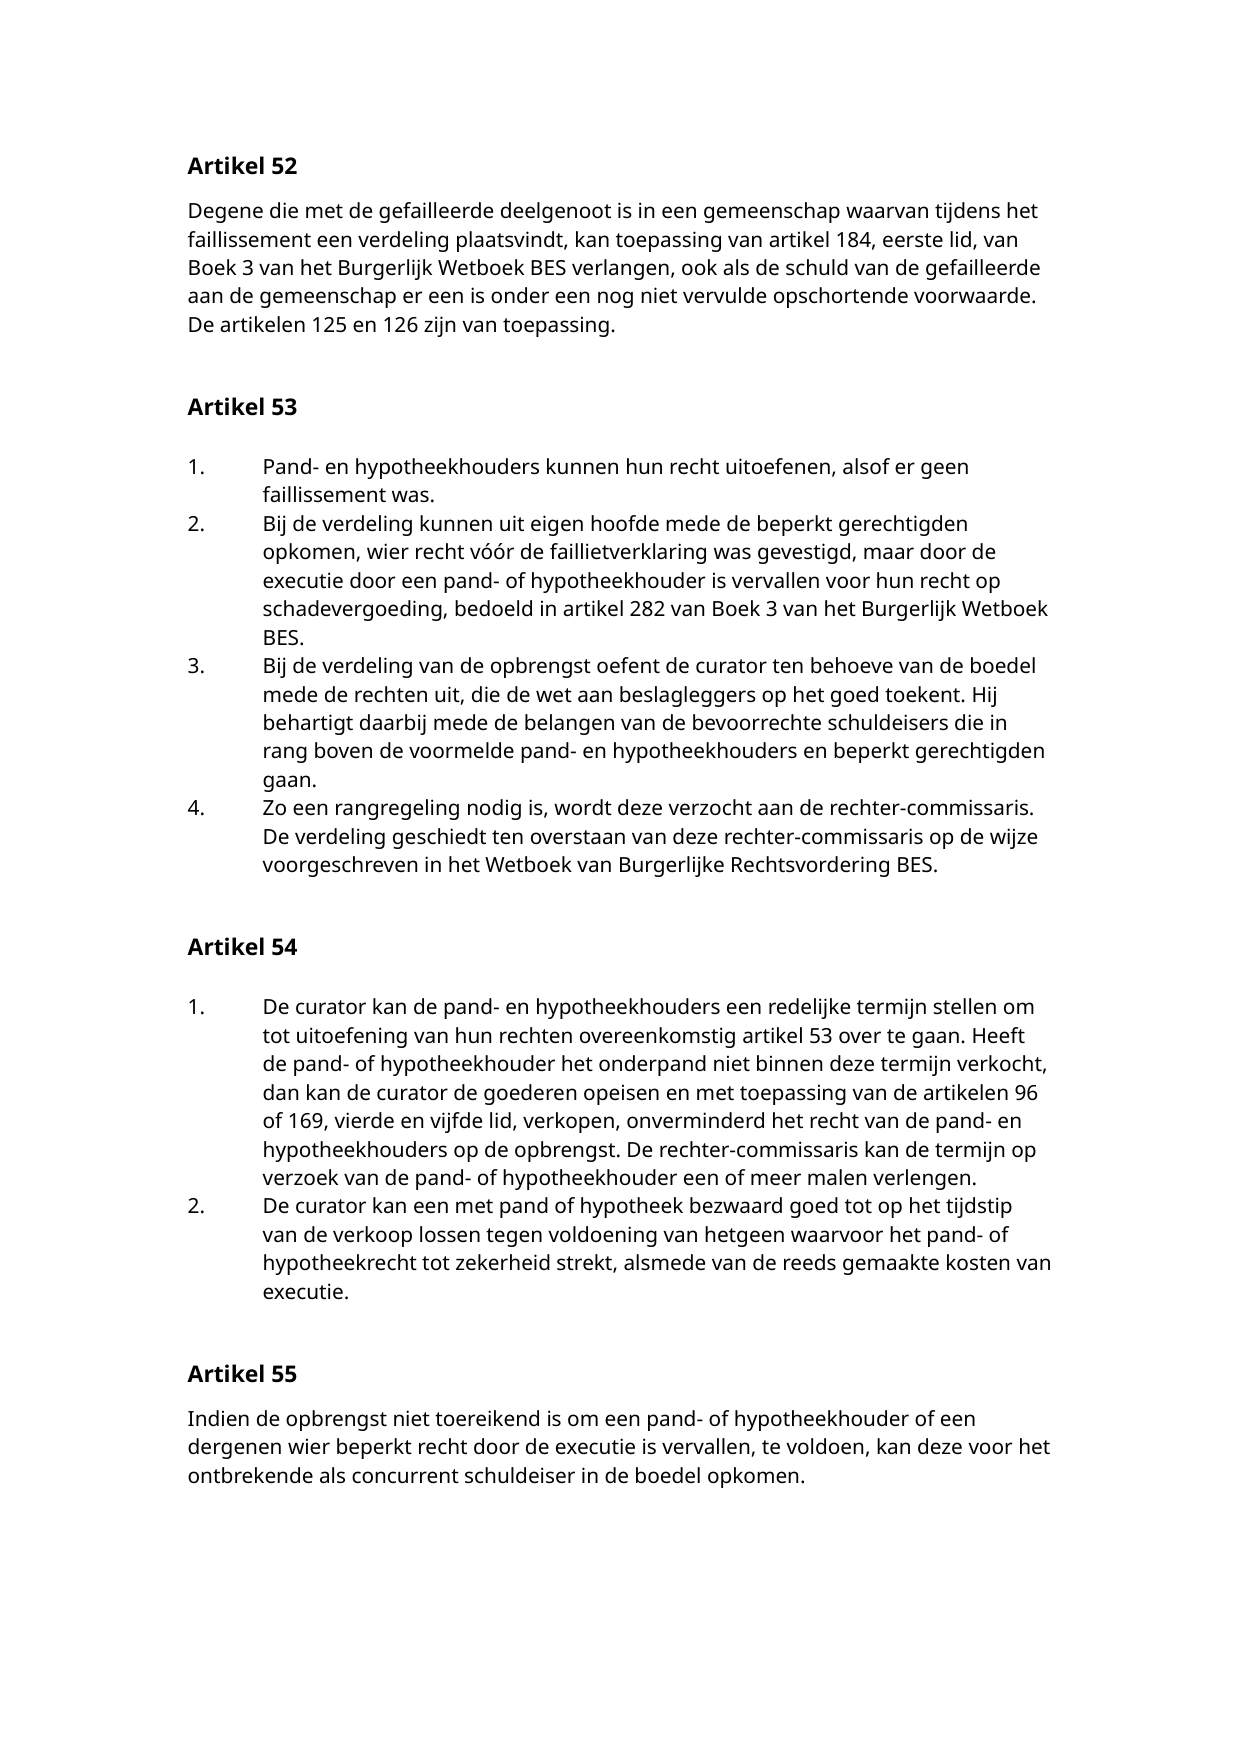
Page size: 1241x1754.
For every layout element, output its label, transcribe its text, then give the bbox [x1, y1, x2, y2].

list De curator kan de pand- en hypotheekhouders een redelijke termijn stellen om tot uitoefening van hun rechten overeenkomstig artikel 53 over te gaan. Heeft de pand- of hypotheekhouder het onderpand niet binnen deze termijn verkocht, dan kan de curator de goederen opeisen en met toepassing van de artikelen 96 of 169, vierde en vijfde lid, verkopen, onverminderd het recht van de pand- en hypotheekhouders op de opbrengst. De rechter-commissaris kan de termijn op verzoek van de pand- of hypotheekhouder een of meer malen verlengen. [187, 992, 1053, 1192]
list Zo een rangregeling nodig is, wordt deze verzocht aan de rechter-commissaris. De verdeling geschiedt ten overstaan van deze rechter-commissaris op de wijze voorgeschreven in het Wetboek van Burgerlijke Rechtsvordering BES. [187, 793, 1053, 879]
subtitle Artikel 52 [187, 150, 1053, 181]
list Bij de verdeling van de opbrengst oefent de curator ten behoeve van de boedel mede de rechten uit, die de wet aan beslagleggers op het goed toekent. Hij behartigt daarbij mede de belangen van de bevoorrechte schuldeisers die in rang boven de voormelde pand- en hypotheekhouders en beperkt gerechtigden gaan. [187, 651, 1053, 793]
list Pand- en hypotheekhouders kunnen hun recht uitoefenen, alsof er geen faillissement was. [187, 452, 1053, 509]
list Bij de verdeling kunnen uit eigen hoofde mede de beperkt gerechtigden opkomen, wier recht vóór de faillietverklaring was gevestigd, maar door de executie door een pand- of hypotheekhouder is vervallen voor hun recht op schadevergoeding, bedoeld in artikel 282 van Boek 3 van het Burgerlijk Wetboek BES. [187, 509, 1053, 651]
text Indien de opbrengst niet toereikend is om een pand- of hypotheekhouder of een dergenen wier beperkt recht door de executie is vervallen, te voldoen, kan deze voor het ontbrekende als concurrent schuldeiser in de boedel opkomen. [187, 1404, 1053, 1489]
list De curator kan een met pand of hypotheek bezwaard goed tot op het tijdstip van de verkoop lossen tegen voldoening van hetgeen waarvoor het pand- of hypotheekrecht tot zekerheid strekt, alsmede van de reeds gemaakte kosten van executie. [187, 1192, 1053, 1305]
subtitle Artikel 55 [187, 1358, 1053, 1389]
subtitle Artikel 53 [187, 391, 1053, 422]
subtitle Artikel 54 [187, 931, 1053, 962]
text Degene die met de gefailleerde deelgenoot is in een gemeenschap waarvan tijdens het faillissement een verdeling plaatsvindt, kan toepassing van artikel 184, eerste lid, van Boek 3 van het Burgerlijk Wetboek BES verlangen, ook als de schuld van de gefailleerde aan de gemeenschap er een is onder een nog niet vervulde opschortende voorwaarde. De artikelen 125 en 126 zijn van toepassing. [187, 196, 1053, 338]
